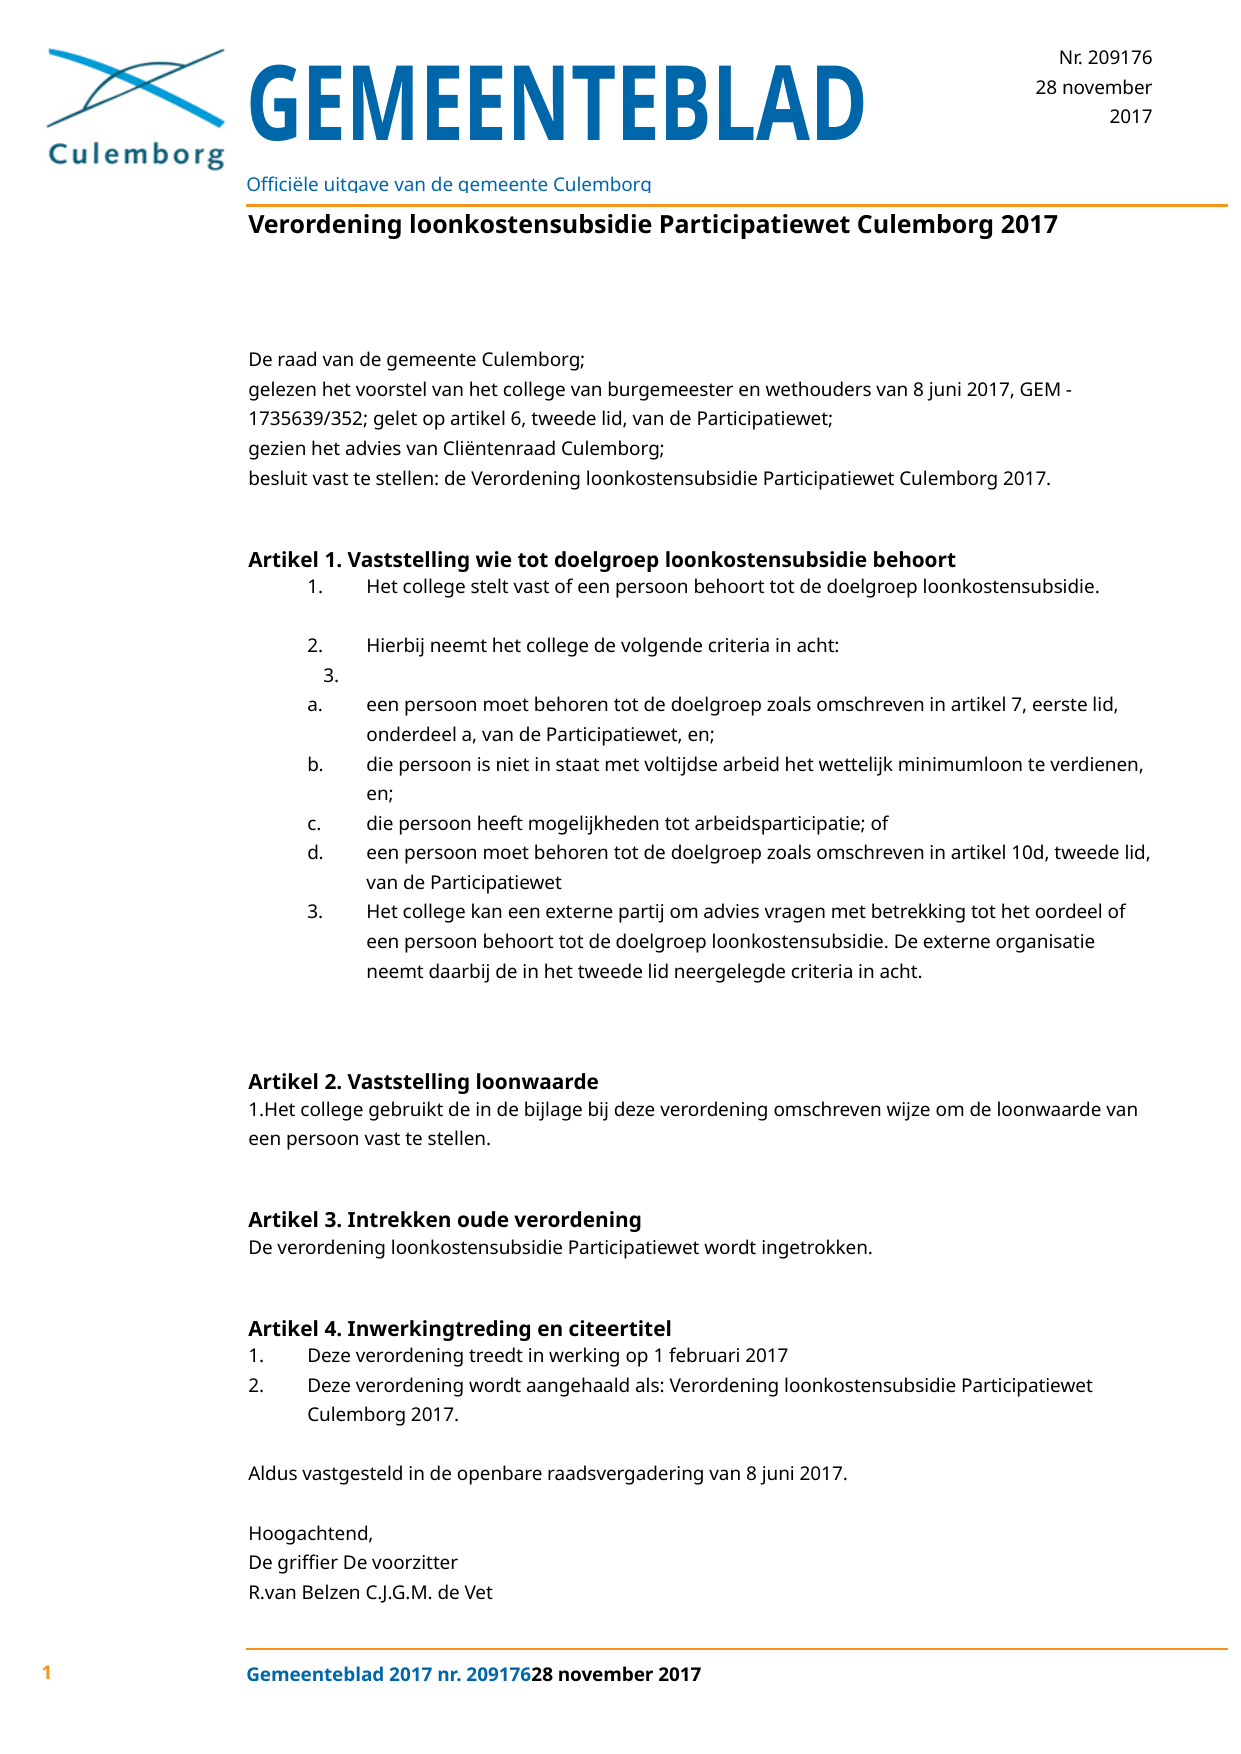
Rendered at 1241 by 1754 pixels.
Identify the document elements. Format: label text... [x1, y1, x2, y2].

text De raad van de gemeente Culemborg; [248, 346, 1152, 372]
text R.van Belzen C.J.G.M. de Vet [248, 1579, 1152, 1605]
list die persoon is niet in staat met voltijdse arbeid het wettelijk minimumloon te verdienen, en; [307, 751, 1152, 806]
text besluit vast te stellen: de Verordening loonkostensubsidie Participatiewet Culemborg 2017. [248, 465, 1152, 491]
text Hoogachtend, [248, 1520, 1152, 1546]
list die persoon heeft mogelijkheden tot arbeidsparticipatie; of [307, 810, 1152, 836]
text De verordening loonkostensubsidie Participatiewet wordt ingetrokken. [248, 1234, 1152, 1259]
text Artikel 1. Vaststelling wie tot doelgroep loonkostensubsidie behoort [248, 545, 1152, 573]
list een persoon moet behoren tot de doelgroep zoals omschreven in artikel 7, eerste lid, onderdeel a, van de Participatiewet, en; [307, 692, 1152, 747]
list Deze verordening treedt in werking op 1 februari 2017 [248, 1342, 1152, 1368]
text gelezen het voorstel van het college van burgemeester en wethouders van 8 juni 2017, GEM - 1735639/352; gelet op artikel 6, tweede lid, van de Participatiewet; [248, 376, 1152, 431]
text Aldus vastgesteld in de openbare raadsvergadering van 8 juni 2017. [248, 1461, 1152, 1486]
list een persoon moet behoren tot de doelgroep zoals omschreven in artikel 10d, tweede lid, van de Participatiewet [307, 839, 1152, 895]
list Het college kan een externe partij om advies vragen met betrekking tot het oordeel of een persoon behoort tot de doelgroep loonkostensubsidie. De externe organisatie neemt daarbij de in het tweede lid neergelegde criteria in acht. [307, 899, 1152, 983]
text 1.Het college gebruikt de in de bijlage bij deze verordening omschreven wijze om de loonwaarde van een persoon vast te stellen. [248, 1096, 1152, 1151]
text Artikel 4. Inwerkingtreding en citeertitel [248, 1314, 1152, 1342]
list Hierbij neemt het college de volgende criteria in acht: [307, 632, 1152, 658]
picture [41, 47, 231, 172]
list Deze verordening wordt aangehaald als: Verordening loonkostensubsidie Participatiewet Culemborg 2017. [248, 1372, 1152, 1427]
list Het college stelt vast of een persoon behoort tot de doelgroep loonkostensubsidie. [307, 573, 1152, 599]
text Artikel 2. Vaststelling loonwaarde [248, 1067, 1152, 1096]
text gezien het advies van Cliëntenraad Culemborg; [248, 435, 1152, 461]
text De griffier De voorzitter [248, 1549, 1152, 1575]
text Artikel 3. Intrekken oude verordening [248, 1205, 1152, 1234]
text Verordening loonkostensubsidie Participatiewet Culemborg 2017 [248, 207, 1152, 241]
